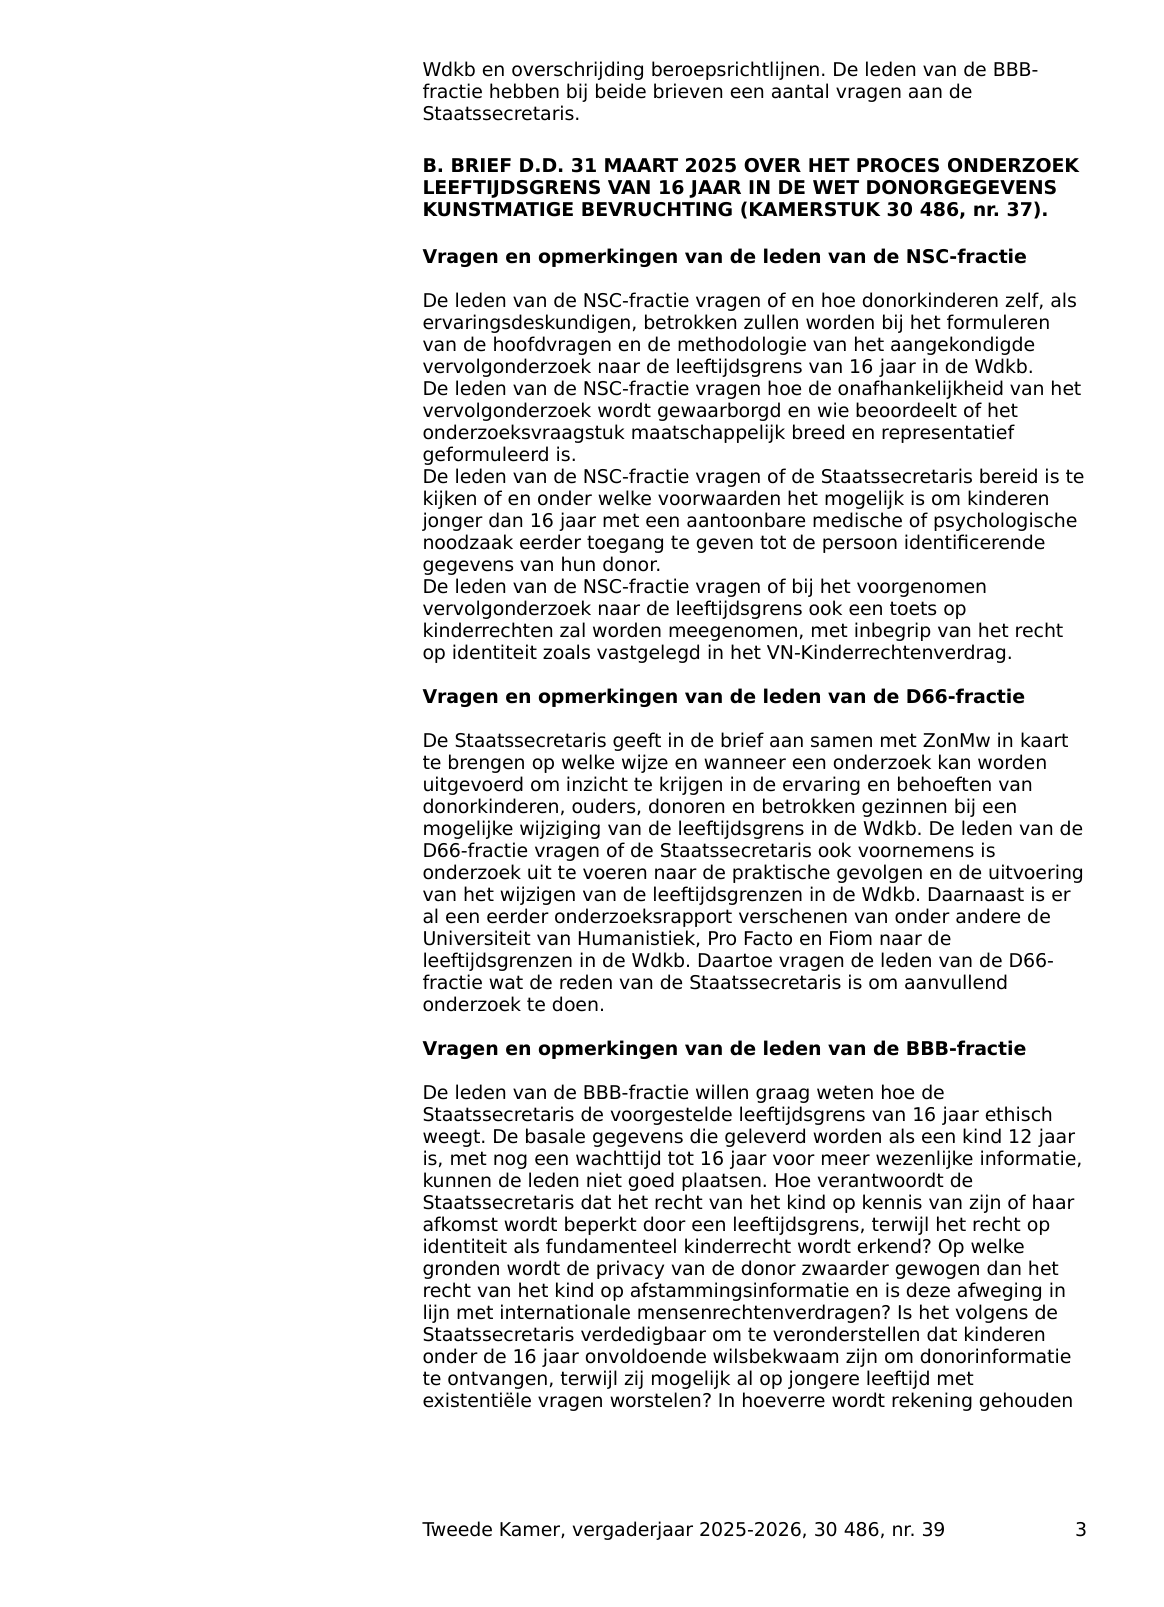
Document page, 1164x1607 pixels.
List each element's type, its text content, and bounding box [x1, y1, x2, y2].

subtitle Vragen en opmerkingen van de leden van de BBB-fractie [422, 1038, 1087, 1060]
text De Staatssecretaris geeft in de brief aan samen met ZonMw in kaart te brengen op welke wijze en wanneer een onderzoek kan worden uitgevoerd om inzicht te krijgen in de ervaring en behoeften van donorkinderen, ouders, donoren en betrokken gezinnen bij een mogelijke wijziging van de leeftijdsgrens in de Wdkb. De leden van de D66-fractie vragen of de Staatssecretaris ook voornemens is onderzoek uit te voeren naar de praktische gevolgen en de uitvoering van het wijzigen van de leeftijdsgrenzen in de Wdkb. Daarnaast is er al een eerder onderzoeksrapport verschenen van onder andere de Universiteit van Humanistiek, Pro Facto en Fiom naar de leeftijdsgrenzen in de Wdkb. Daartoe vragen de leden van de D66-fractie wat de reden van de Staatssecretaris is om aanvullend onderzoek te doen. [422, 730, 1087, 1016]
subtitle Vragen en opmerkingen van de leden van de NSC-fractie [422, 246, 1087, 268]
subtitle Vragen en opmerkingen van de leden van de D66-fractie [422, 686, 1087, 708]
text De leden van de NSC-fractie vragen of bij het voorgenomen vervolgonderzoek naar de leeftijdsgrens ook een toets op kinderrechten zal worden meegenomen, met inbegrip van het recht op identiteit zoals vastgelegd in het VN-Kinderrechtenverdrag. [422, 576, 1087, 664]
text De leden van de NSC-fractie vragen hoe de onafhankelijkheid van het vervolgonderzoek wordt gewaarborgd en wie beoordeelt of het onderzoeksvraagstuk maatschappelijk breed en representatief geformuleerd is. [422, 378, 1087, 466]
text De leden van de BBB-fractie willen graag weten hoe de Staatssecretaris de voorgestelde leeftijdsgrens van 16 jaar ethisch weegt. De basale gegevens die geleverd worden als een kind 12 jaar is, met nog een wachttijd tot 16 jaar voor meer wezenlijke informatie, kunnen de leden niet goed plaatsen. Hoe verantwoordt de Staatssecretaris dat het recht van het kind op kennis van zijn of haar afkomst wordt beperkt door een leeftijdsgrens, terwijl het recht op identiteit als fundamenteel kinderrecht wordt erkend? Op welke gronden wordt de privacy van de donor zwaarder gewogen dan het recht van het kind op afstammingsinformatie en is deze afweging in lijn met internationale mensenrechtenverdragen? Is het volgens de Staatssecretaris verdedigbaar om te veronderstellen dat kinderen onder de 16 jaar onvoldoende wilsbekwaam zijn om donorinformatie te ontvangen, terwijl zij mogelijk al op jongere leeftijd met existentiële vragen worstelen? In hoeverre wordt rekening gehouden [422, 1082, 1087, 1412]
text De leden van de NSC-fractie vragen of de Staatssecretaris bereid is te kijken of en onder welke voorwaarden het mogelijk is om kinderen jonger dan 16 jaar met een aantoonbare medische of psychologische noodzaak eerder toegang te geven tot de persoon identificerende gegevens van hun donor. [422, 466, 1087, 576]
text Wdkb en overschrijding beroepsrichtlijnen. De leden van de BBB-fractie hebben bij beide brieven een aantal vragen aan de Staatssecretaris. [422, 59, 1087, 125]
subtitle B. BRIEF D.D. 31 MAART 2025 OVER HET PROCES ONDERZOEK LEEFTIJDSGRENS VAN 16 JAAR IN DE WET DONORGEGEVENS KUNSTMATIGE BEVRUCHTING (KAMERSTUK 30 486, nr. 37). [422, 155, 1087, 221]
text De leden van de NSC-fractie vragen of en hoe donorkinderen zelf, als ervaringsdeskundigen, betrokken zullen worden bij het formuleren van de hoofdvragen en de methodologie van het aangekondigde vervolgonderzoek naar de leeftijdsgrens van 16 jaar in de Wdkb. [422, 290, 1087, 378]
